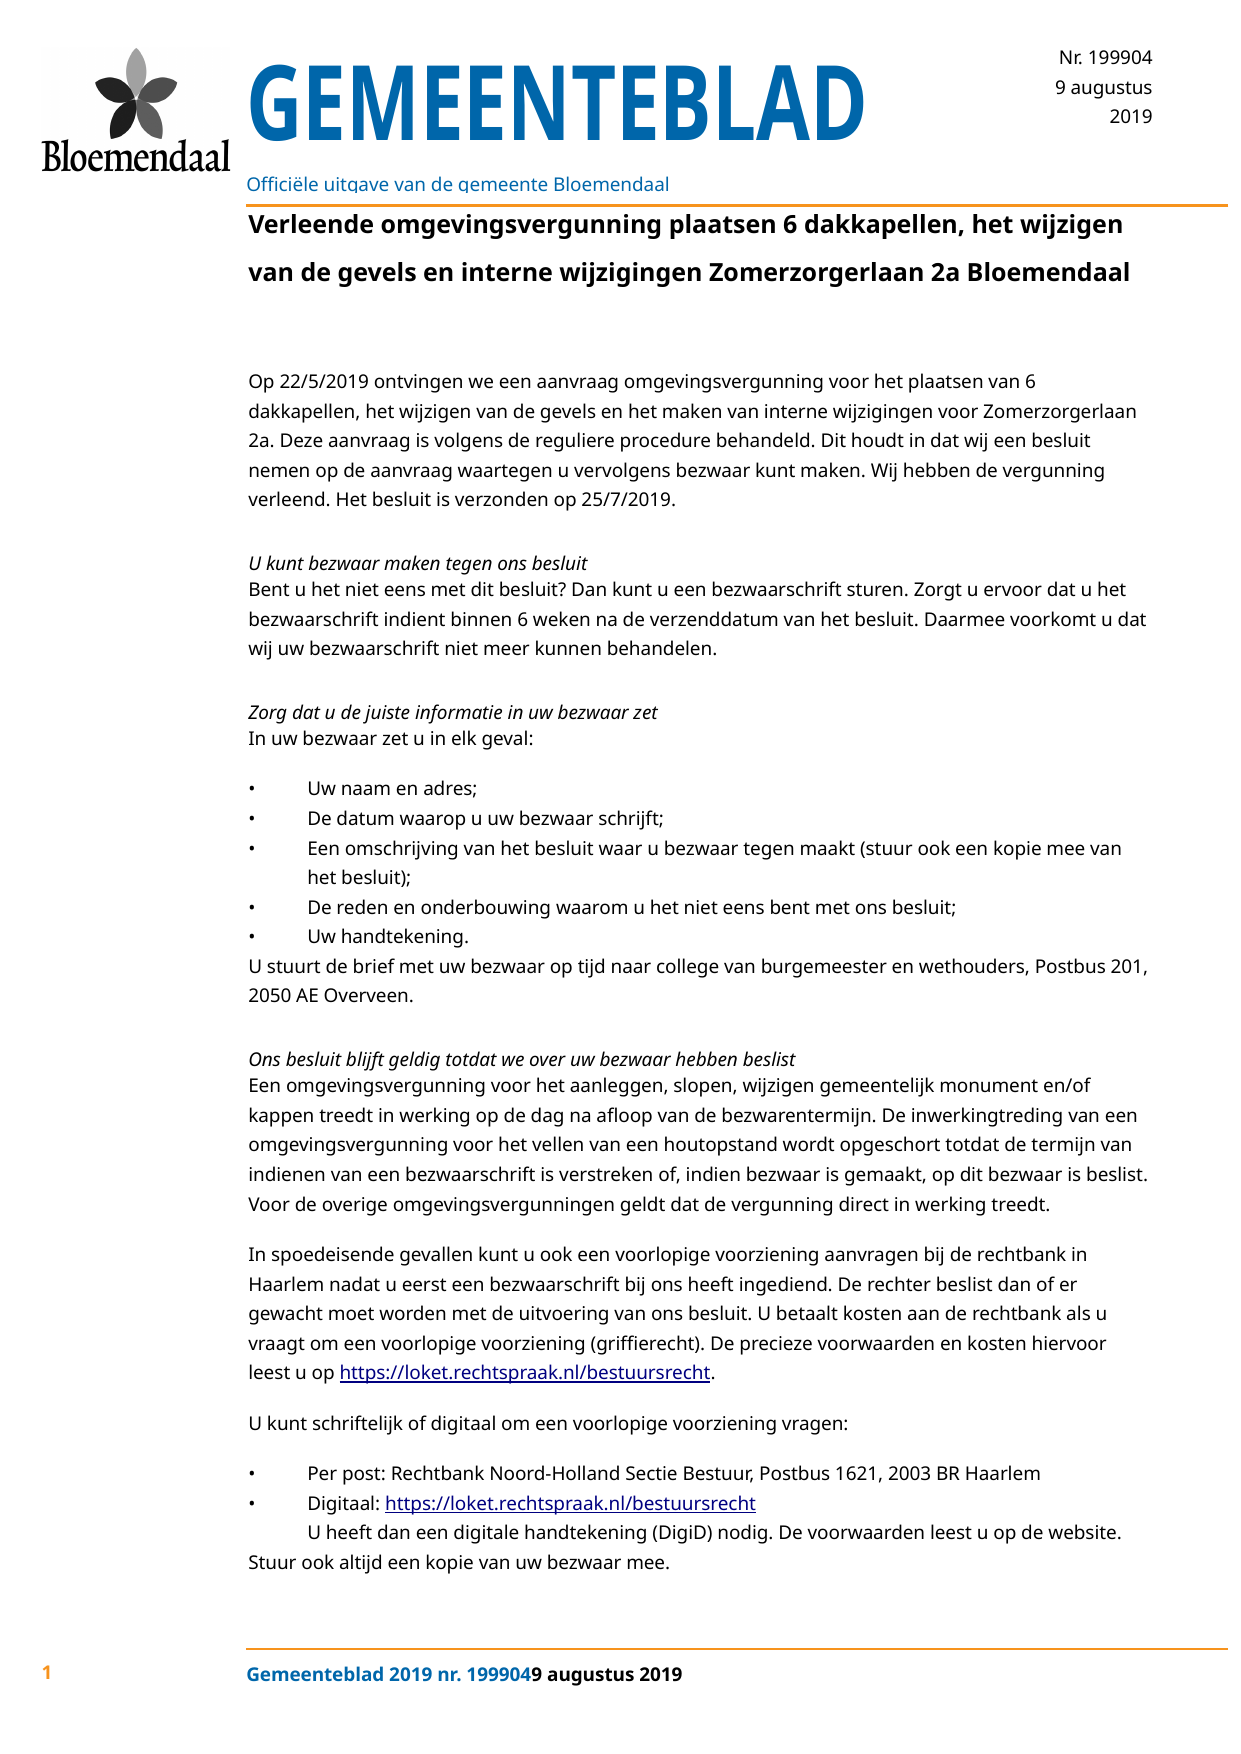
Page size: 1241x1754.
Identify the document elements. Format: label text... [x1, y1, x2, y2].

list Digitaal: https://loket.rechtspraak.nl/bestuursrecht [248, 1490, 1152, 1516]
text Op 22/5/2019 ontvingen we een aanvraag omgevingsvergunning voor het plaatsen van 6 dakkapellen, het wijzigen van de gevels en het maken van interne wijzigingen voor Zomerzorgerlaan 2a. Deze aanvraag is volgens de reguliere procedure behandeld. Dit houdt in dat wij een besluit nemen op de aanvraag waartegen u vervolgens bezwaar kunt maken. Wij hebben de vergunning verleend. Het besluit is verzonden op 25/7/2019. [248, 368, 1152, 512]
list Een omschrijving van het besluit waar u bezwaar tegen maakt (stuur ook een kopie mee van het besluit); [248, 835, 1152, 890]
text Bent u het niet eens met dit besluit? Dan kunt u een bezwaarschrift sturen. Zorgt u ervoor dat u het bezwaarschrift indient binnen 6 weken na de verzenddatum van het besluit. Daarmee voorkomt u dat wij uw bezwaarschrift niet meer kunnen behandelen. [248, 576, 1152, 661]
list Uw handtekening. [248, 923, 1152, 949]
text Verleende omgevingsvergunning plaatsen 6 dakkapellen, het wijzigen van de gevels en interne wijzigingen Zomerzorgerlaan 2a Bloemendaal [248, 207, 1152, 288]
text Een omgevingsvergunning voor het aanleggen, slopen, wijzigen gemeentelijk monument en/of kappen treedt in werking op de dag na afloop van de bezwarentermijn. De inwerkingtreding van een omgevingsvergunning voor het vellen van een houtopstand wordt opgeschort totdat de termijn van indienen van een bezwaarschrift is verstreken of, indien bezwaar is gemaakt, op dit bezwaar is beslist. Voor de overige omgevingsvergunningen geldt dat de vergunning direct in werking treedt. [248, 1072, 1152, 1216]
text Zorg dat u de juiste informatie in uw bezwaar zet [248, 699, 1152, 725]
list Uw naam en adres; [248, 776, 1152, 801]
list Per post: Rechtbank Noord-Holland Sectie Bestuur, Postbus 1621, 2003 BR Haarlem [248, 1460, 1152, 1486]
list De reden en onderbouwing waarom u het niet eens bent met ons besluit; [248, 894, 1152, 920]
text U kunt bezwaar maken tegen ons besluit [248, 551, 1152, 576]
text U kunt schriftelijk of digitaal om een voorlopige voorziening vragen: [248, 1410, 1152, 1436]
text In spoedeisende gevallen kunt u ook een voorlopige voorziening aanvragen bij de rechtbank in Haarlem nadat u eerst een bezwaarschrift bij ons heeft ingediend. De rechter beslist dan of er gewacht moet worden met de uitvoering van ons besluit. U betaalt kosten aan de rechtbank als u vraagt om een voorlopige voorziening (griffierecht). De precieze voorwaarden en kosten hiervoor leest u op https://loket.rechtspraak.nl/bestuursrecht. [248, 1241, 1152, 1385]
picture [41, 47, 231, 172]
list U heeft dan een digitale handtekening (DigiD) nodig. De voorwaarden leest u op de website. [248, 1519, 1152, 1545]
text In uw bezwaar zet u in elk geval: [248, 725, 1152, 751]
list De datum waarop u uw bezwaar schrijft; [248, 805, 1152, 831]
text Ons besluit blijft geldig totdat we over uw bezwaar hebben beslist [248, 1047, 1152, 1072]
text Stuur ook altijd een kopie van uw bezwaar mee. [248, 1549, 1152, 1575]
text U stuurt de brief met uw bezwaar op tijd naar college van burgemeester en wethouders, Postbus 201, 2050 AE Overveen. [248, 953, 1152, 1008]
